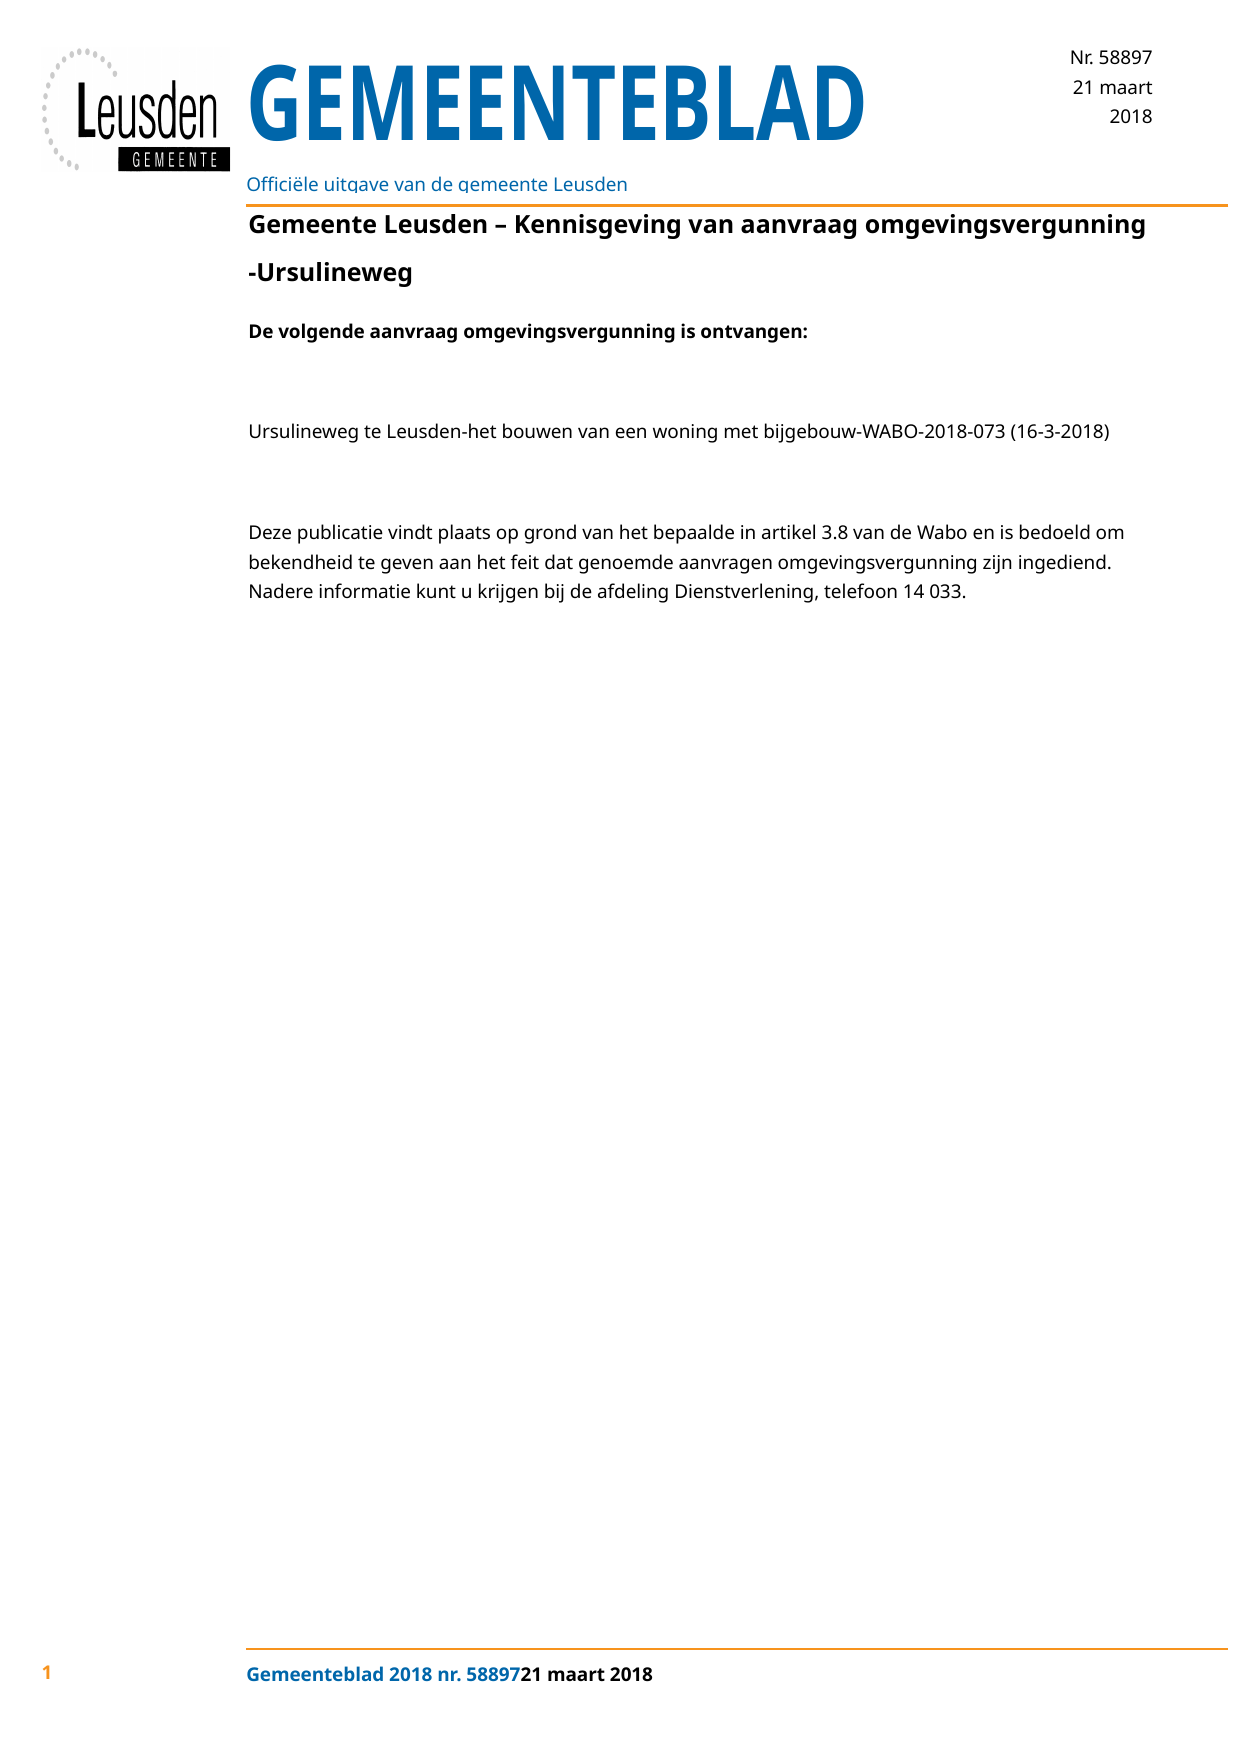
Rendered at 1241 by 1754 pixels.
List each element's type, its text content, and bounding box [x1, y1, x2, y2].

text Ursulineweg te Leusden-het bouwen van een woning met bijgebouw-WABO-2018-073 (16-3-2018) [248, 419, 1152, 444]
text Deze publicatie vindt plaats op grond van het bepaalde in artikel 3.8 van de Wabo en is bedoeld om bekendheid te geven aan het feit dat genoemde aanvragen omgevingsvergunning zijn ingediend. Nadere informatie kunt u krijgen bij de afdeling Dienstverlening, telefoon 14 033. [248, 519, 1152, 604]
picture [41, 47, 231, 172]
text De volgende aanvraag omgevingsvergunning is ontvangen: [248, 318, 1152, 344]
text Gemeente Leusden – Kennisgeving van aanvraag omgevingsvergunning -Ursulineweg [248, 207, 1152, 288]
